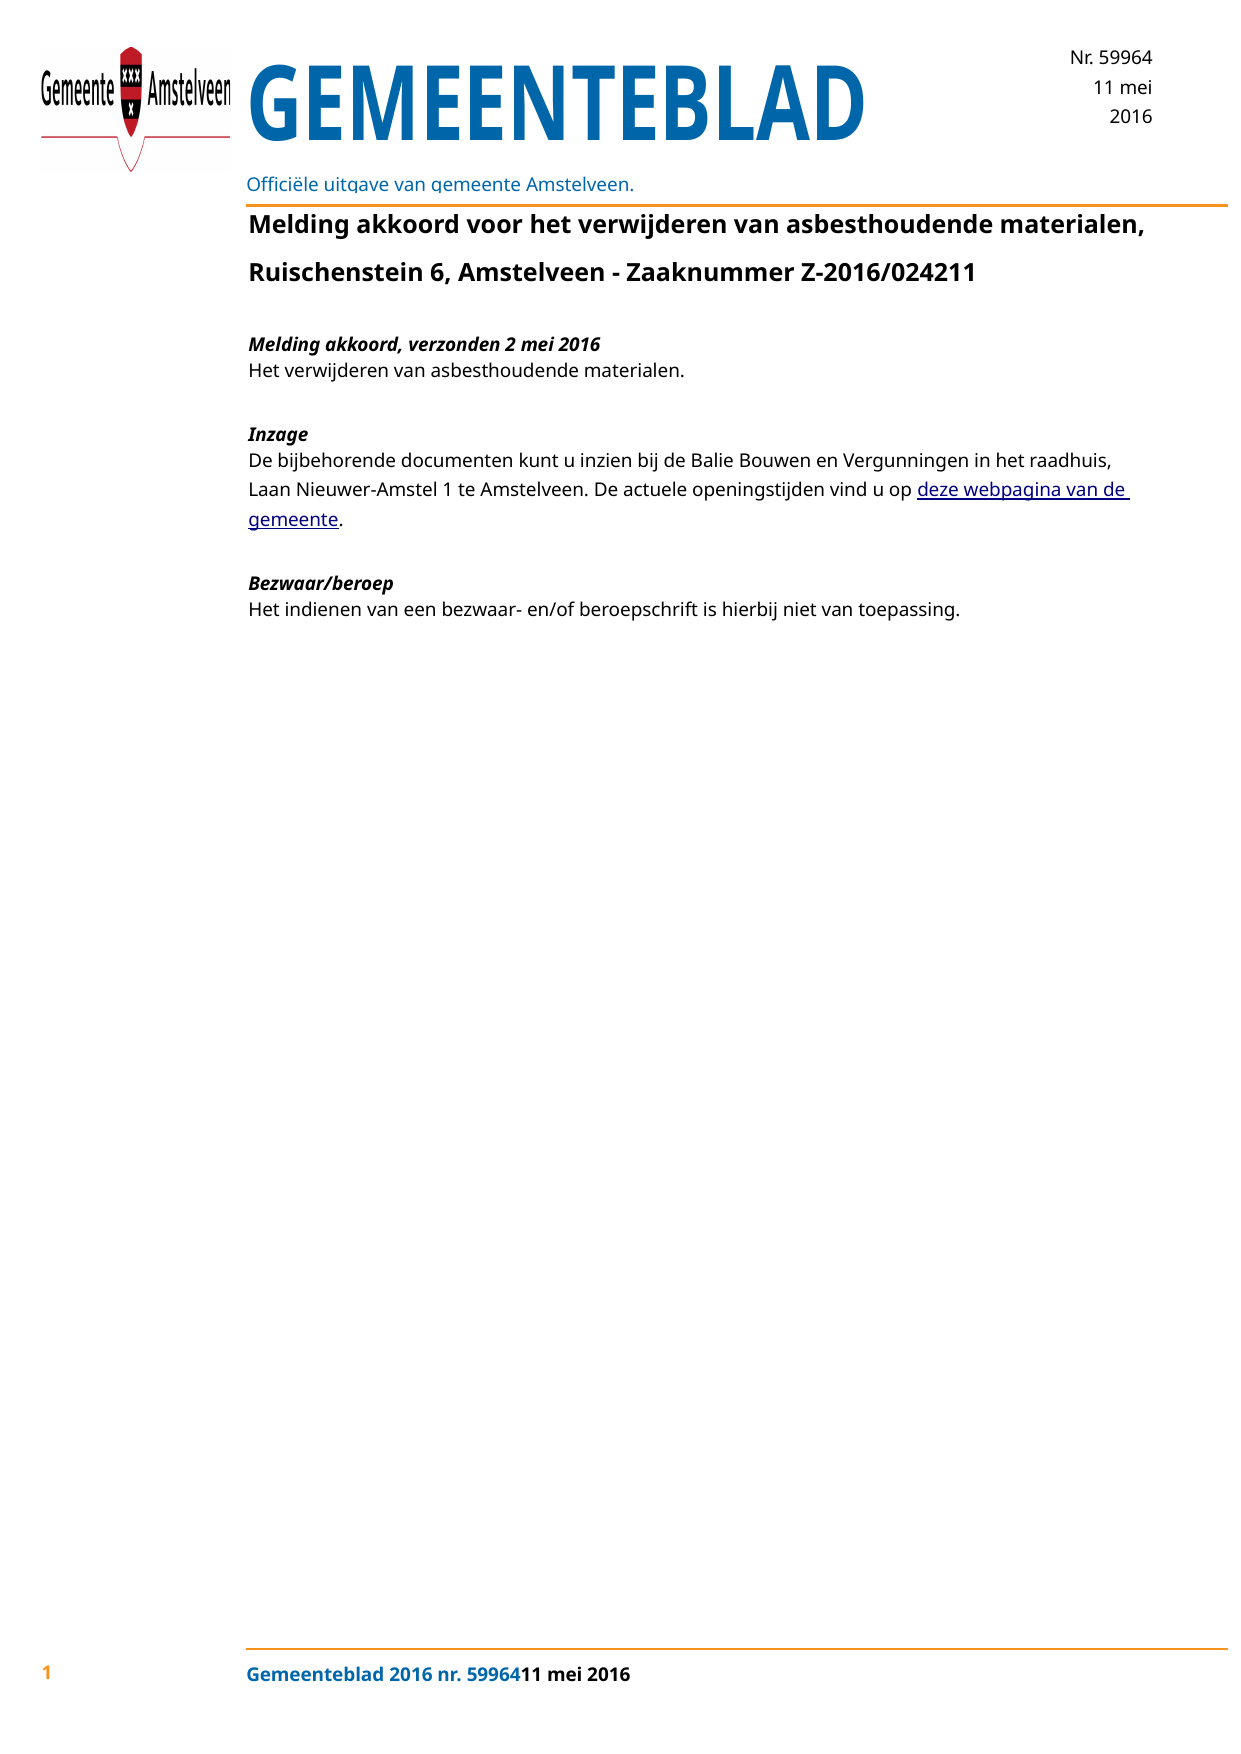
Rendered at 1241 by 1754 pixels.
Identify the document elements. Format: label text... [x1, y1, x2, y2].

text Bezwaar/beroep [248, 570, 1152, 596]
text Inzage [248, 421, 1152, 447]
text Melding akkoord, verzonden 2 mei 2016 [248, 331, 1152, 357]
text Het verwijderen van asbesthoudende materialen. [248, 357, 1152, 383]
text De bijbehorende documenten kunt u inzien bij de Balie Bouwen en Vergunningen in het raadhuis, Laan Nieuwer-Amstel 1 te Amstelveen. De actuele openingstijden vind u op deze webpagina van de gemeente. [248, 447, 1152, 532]
text Het indienen van een bezwaar- en/of beroepschrift is hierbij niet van toepassing. [248, 596, 1152, 621]
text Melding akkoord voor het verwijderen van asbesthoudende materialen, Ruischenstein 6, Amstelveen - Zaaknummer Z-2016/024211 [248, 207, 1152, 288]
picture [41, 47, 231, 172]
